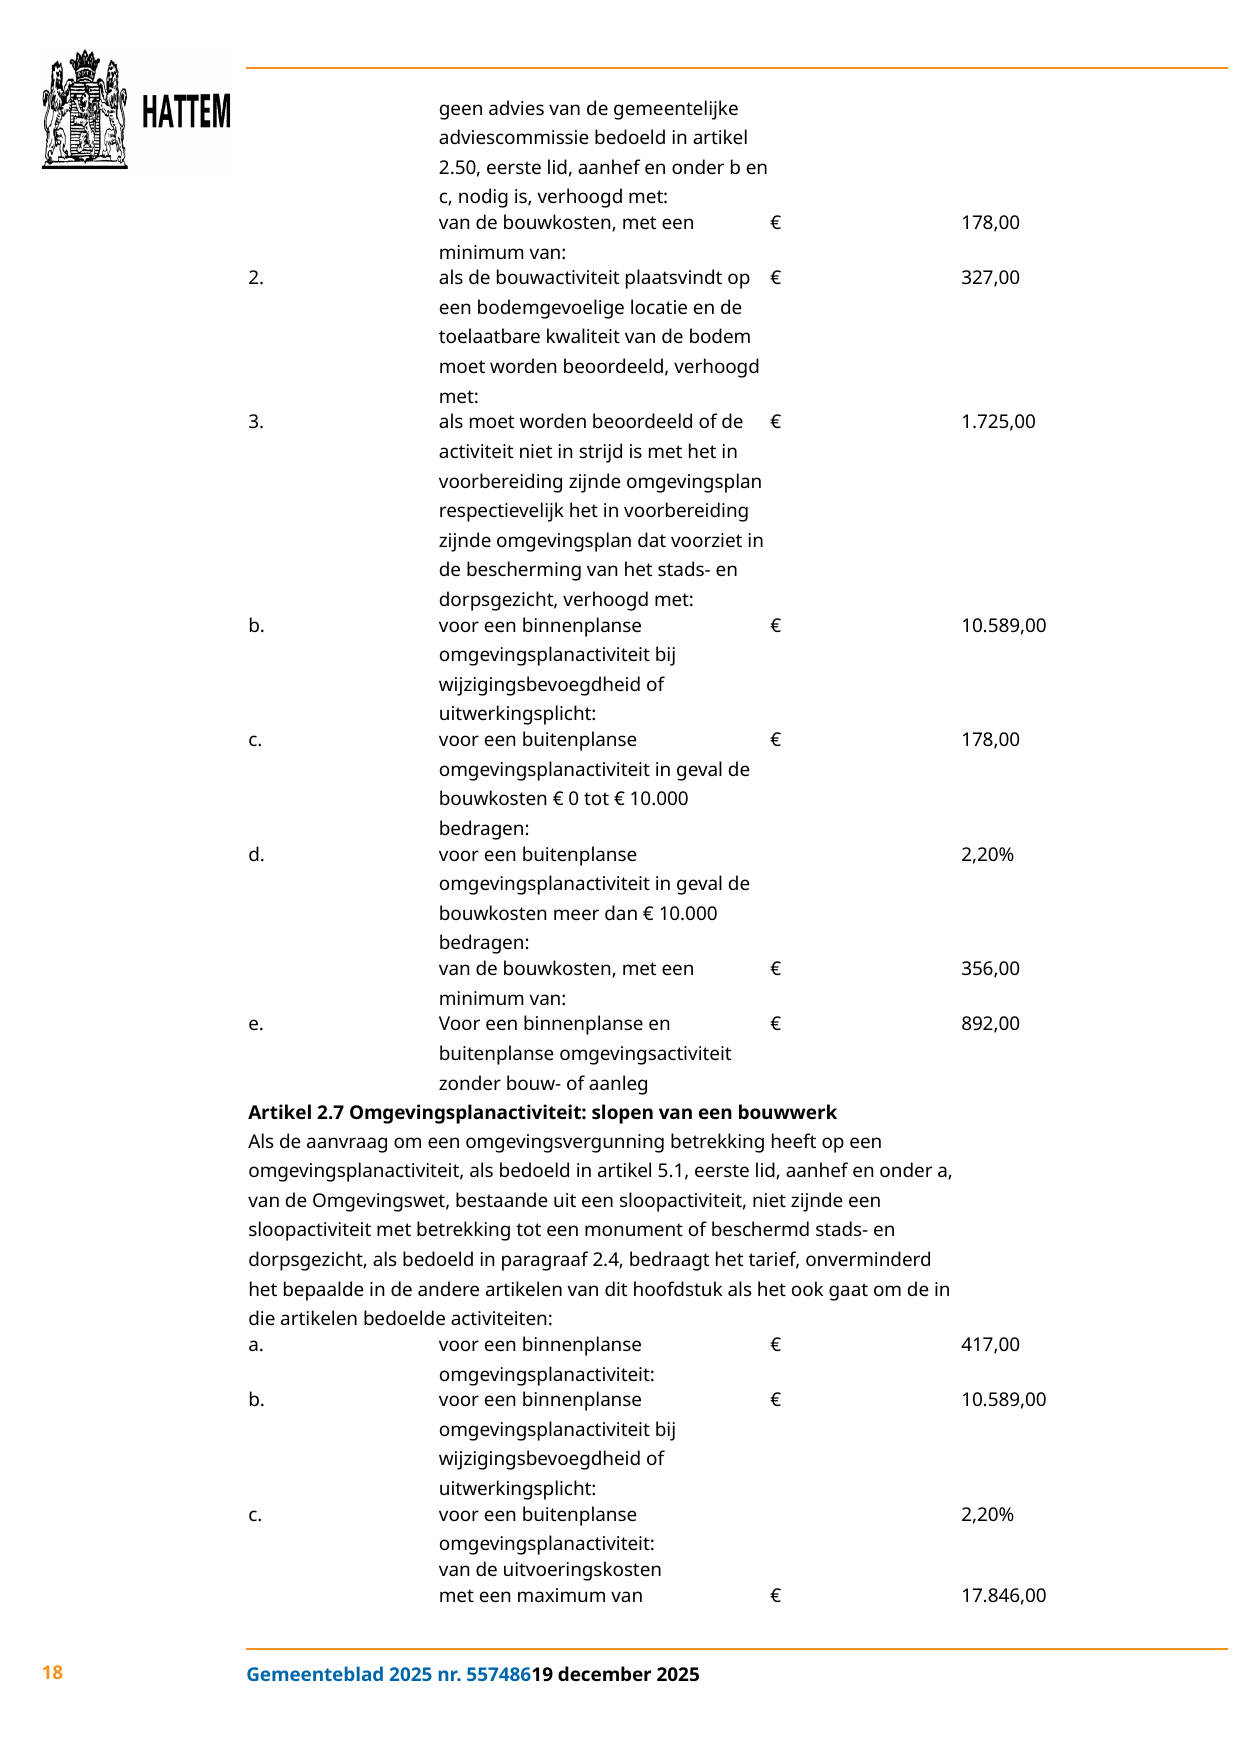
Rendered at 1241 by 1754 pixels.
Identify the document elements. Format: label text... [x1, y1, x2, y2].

table_cell 2,20% [961, 841, 1152, 955]
table_cell e. [248, 1011, 439, 1096]
table_cell [770, 1501, 961, 1556]
table_cell voor een buitenplanse omgevingsplanactiviteit in geval de bouwkosten meer dan € 10.000 bedragen: [439, 841, 770, 955]
table_cell € [770, 1582, 961, 1608]
table_cell [770, 1556, 961, 1582]
table_cell b. [248, 1386, 439, 1501]
table_cell [961, 95, 1152, 209]
table_cell [770, 841, 961, 955]
table_cell van de bouwkosten, met een minimum van: [439, 955, 770, 1011]
table_cell 17.846,00 [961, 1582, 1152, 1608]
table_cell [248, 95, 439, 209]
table_cell 892,00 [961, 1011, 1152, 1096]
table_cell € [770, 209, 961, 264]
table_cell 417,00 [961, 1331, 1152, 1386]
table_cell 1.725,00 [961, 409, 1152, 612]
table_cell geen advies van de gemeentelijke adviescommissie bedoeld in artikel 2.50, eerste lid, aanhef en onder b en c, nodig is, verhoogd met: [439, 95, 770, 209]
table_cell voor een binnenplanse omgevingsplanactiviteit: [439, 1331, 770, 1386]
table_cell 10.589,00 [961, 612, 1152, 726]
table_cell voor een binnenplanse omgevingsplanactiviteit bij wijzigingsbevoegdheid of uitwerkingsplicht: [439, 612, 770, 726]
table_cell [248, 955, 439, 1011]
table_cell d. [248, 841, 439, 955]
table_cell € [770, 265, 961, 409]
table_cell voor een binnenplanse omgevingsplanactiviteit bij wijzigingsbevoegdheid of uitwerkingsplicht: [439, 1386, 770, 1501]
table_cell € [770, 726, 961, 841]
table_cell [770, 95, 961, 209]
table_cell € [770, 612, 961, 726]
table_cell van de bouwkosten, met een minimum van: [439, 209, 770, 264]
table_cell Voor een binnenplanse en buitenplanse omgevingsactiviteit zonder bouw- of aanleg [439, 1011, 770, 1096]
table_header Als de aanvraag om een omgevingsvergunning betrekking heeft op een omgevingsplanactiviteit, als bedoeld in artikel 5.1, eerste lid, aanhef en onder a, van de Omgevingswet, bestaande uit een sloopactiviteit, niet zijnde een sloopactiviteit met betrekking tot een monument of beschermd stads- en dorpsgezicht, als bedoeld in paragraaf 2.4, bedraagt het tarief, onverminderd het bepaalde in de andere artikelen van dit hoofdstuk als het ook gaat om de in die artikelen bedoelde activiteiten: [248, 1128, 961, 1331]
table_cell € [770, 1011, 961, 1096]
table_cell € [770, 1386, 961, 1501]
table_cell 3. [248, 409, 439, 612]
table_cell 178,00 [961, 726, 1152, 841]
table_cell 178,00 [961, 209, 1152, 264]
table_cell [248, 1556, 439, 1582]
table_cell [248, 1582, 439, 1608]
table_header [961, 1128, 1152, 1331]
table_cell c. [248, 1501, 439, 1556]
table_cell als moet worden beoordeeld of de activiteit niet in strijd is met het in voorbereiding zijnde omgevingsplan respectievelijk het in voorbereiding zijnde omgevingsplan dat voorziet in de bescherming van het stads- en dorpsgezicht, verhoogd met: [439, 409, 770, 612]
table_cell voor een buitenplanse omgevingsplanactiviteit: [439, 1501, 770, 1556]
table_cell 10.589,00 [961, 1386, 1152, 1501]
table_cell a. [248, 1331, 439, 1386]
table_cell [248, 209, 439, 264]
table_cell [961, 1556, 1152, 1582]
table_cell voor een buitenplanse omgevingsplanactiviteit in geval de bouwkosten € 0 tot € 10.000 bedragen: [439, 726, 770, 841]
table_cell € [770, 1331, 961, 1386]
table_cell 2. [248, 265, 439, 409]
table_cell van de uitvoeringskosten [439, 1556, 770, 1582]
table_cell 327,00 [961, 265, 1152, 409]
table_cell b. [248, 612, 439, 726]
table_header Artikel 2.7 Omgevingsplanactiviteit: slopen van een bouwwerk [248, 1099, 1152, 1124]
table_cell met een maximum van [439, 1582, 770, 1608]
picture [41, 47, 231, 172]
table_cell als de bouwactiviteit plaatsvindt op een bodemgevoelige locatie en de toelaatbare kwaliteit van de bodem moet worden beoordeeld, verhoogd met: [439, 265, 770, 409]
table_cell € [770, 409, 961, 612]
table_cell 2,20% [961, 1501, 1152, 1556]
table_cell c. [248, 726, 439, 841]
table_cell 356,00 [961, 955, 1152, 1011]
table_cell € [770, 955, 961, 1011]
